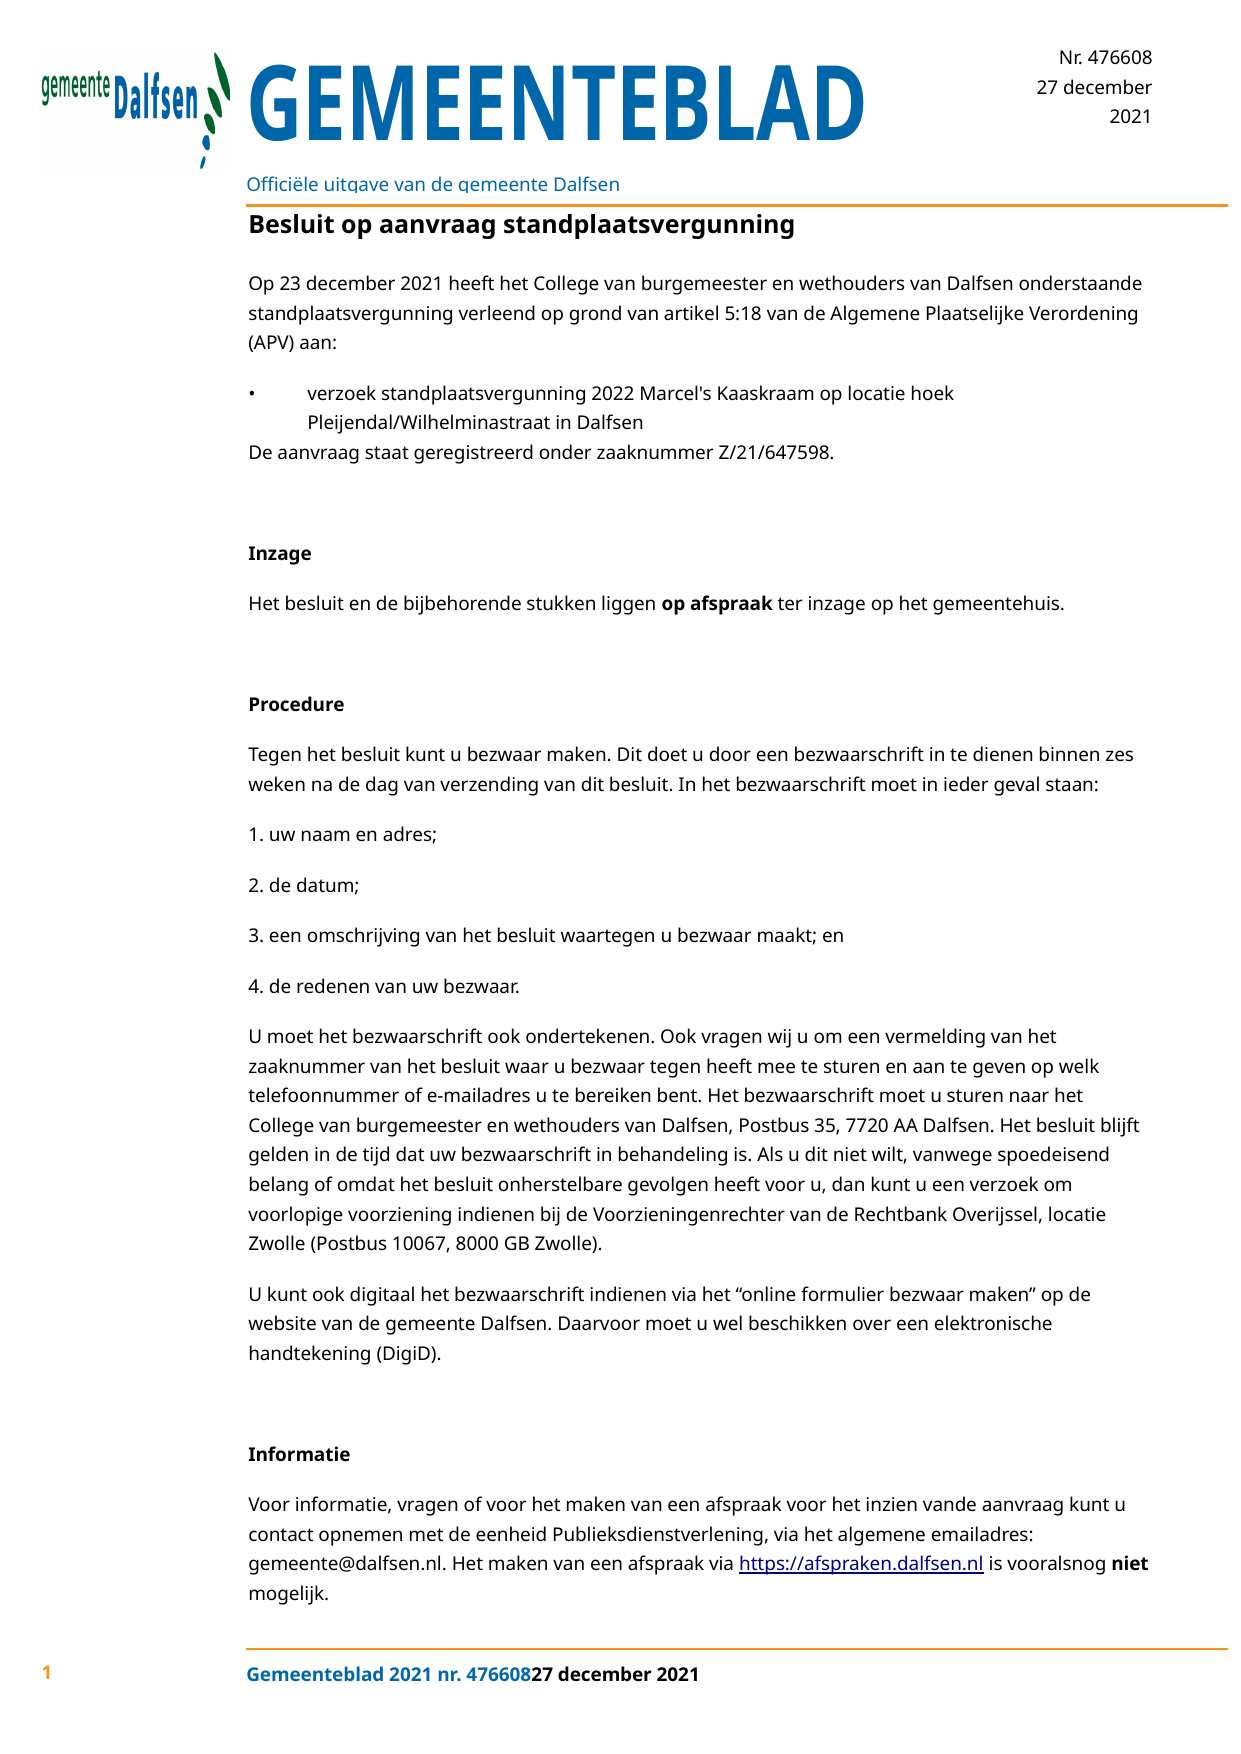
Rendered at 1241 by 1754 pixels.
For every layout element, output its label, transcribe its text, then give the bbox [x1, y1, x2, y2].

picture [41, 47, 231, 172]
text Procedure [248, 691, 1152, 717]
text Op 23 december 2021 heeft het College van burgemeester en wethouders van Dalfsen onderstaande standplaatsvergunning verleend op grond van artikel 5:18 van de Algemene Plaatselijke Verordening (APV) aan: [248, 270, 1152, 355]
text 2. de datum; [248, 872, 1152, 898]
text Voor informatie, vragen of voor het maken van een afspraak voor het inzien vande aanvraag kunt u contact opnemen met de eenheid Publieksdienstverlening, via het algemene emailadres: gemeente@dalfsen.nl. Het maken van een afspraak via https://afspraken.dalfsen.nl is vooralsnog niet mogelijk. [248, 1491, 1152, 1606]
list verzoek standplaatsvergunning 2022 Marcel's Kaaskraam op locatie hoek Pleijendal/Wilhelminastraat in Dalfsen [248, 380, 1152, 435]
text U moet het bezwaarschrift ook ondertekenen. Ook vragen wij u om een vermelding van het zaaknummer van het besluit waar u bezwaar tegen heeft mee te sturen en aan te geven op welk telefoonnummer of e-mailadres u te bereiken bent. Het bezwaarschrift moet u sturen naar het College van burgemeester en wethouders van Dalfsen, Postbus 35, 7720 AA Dalfsen. Het besluit blijft gelden in de tijd dat uw bezwaarschrift in behandeling is. Als u dit niet wilt, vanwege spoedeisend belang of omdat het besluit onherstelbare gevolgen heeft voor u, dan kunt u een verzoek om voorlopige voorziening indienen bij de Voorzieningenrechter van de Rechtbank Overijssel, locatie Zwolle (Postbus 10067, 8000 GB Zwolle). [248, 1023, 1152, 1256]
text Inzage [248, 540, 1152, 566]
text 4. de redenen van uw bezwaar. [248, 973, 1152, 998]
text 3. een omschrijving van het besluit waartegen u bezwaar maakt; en [248, 922, 1152, 948]
text U kunt ook digitaal het bezwaarschrift indienen via het “online formulier bezwaar maken” op de website van de gemeente Dalfsen. Daarvoor moet u wel beschikken over een elektronische handtekening (DigiD). [248, 1281, 1152, 1366]
text Besluit op aanvraag standplaatsvergunning [248, 207, 1152, 241]
text 1. uw naam en adres; [248, 822, 1152, 847]
text Tegen het besluit kunt u bezwaar maken. Dit doet u door een bezwaarschrift in te dienen binnen zes weken na de dag van verzending van dit besluit. In het bezwaarschrift moet in ieder geval staan: [248, 742, 1152, 797]
text De aanvraag staat geregistreerd onder zaaknummer Z/21/647598. [248, 439, 1152, 465]
text Het besluit en de bijbehorende stukken liggen op afspraak ter inzage op het gemeentehuis. [248, 590, 1152, 616]
text Informatie [248, 1441, 1152, 1466]
